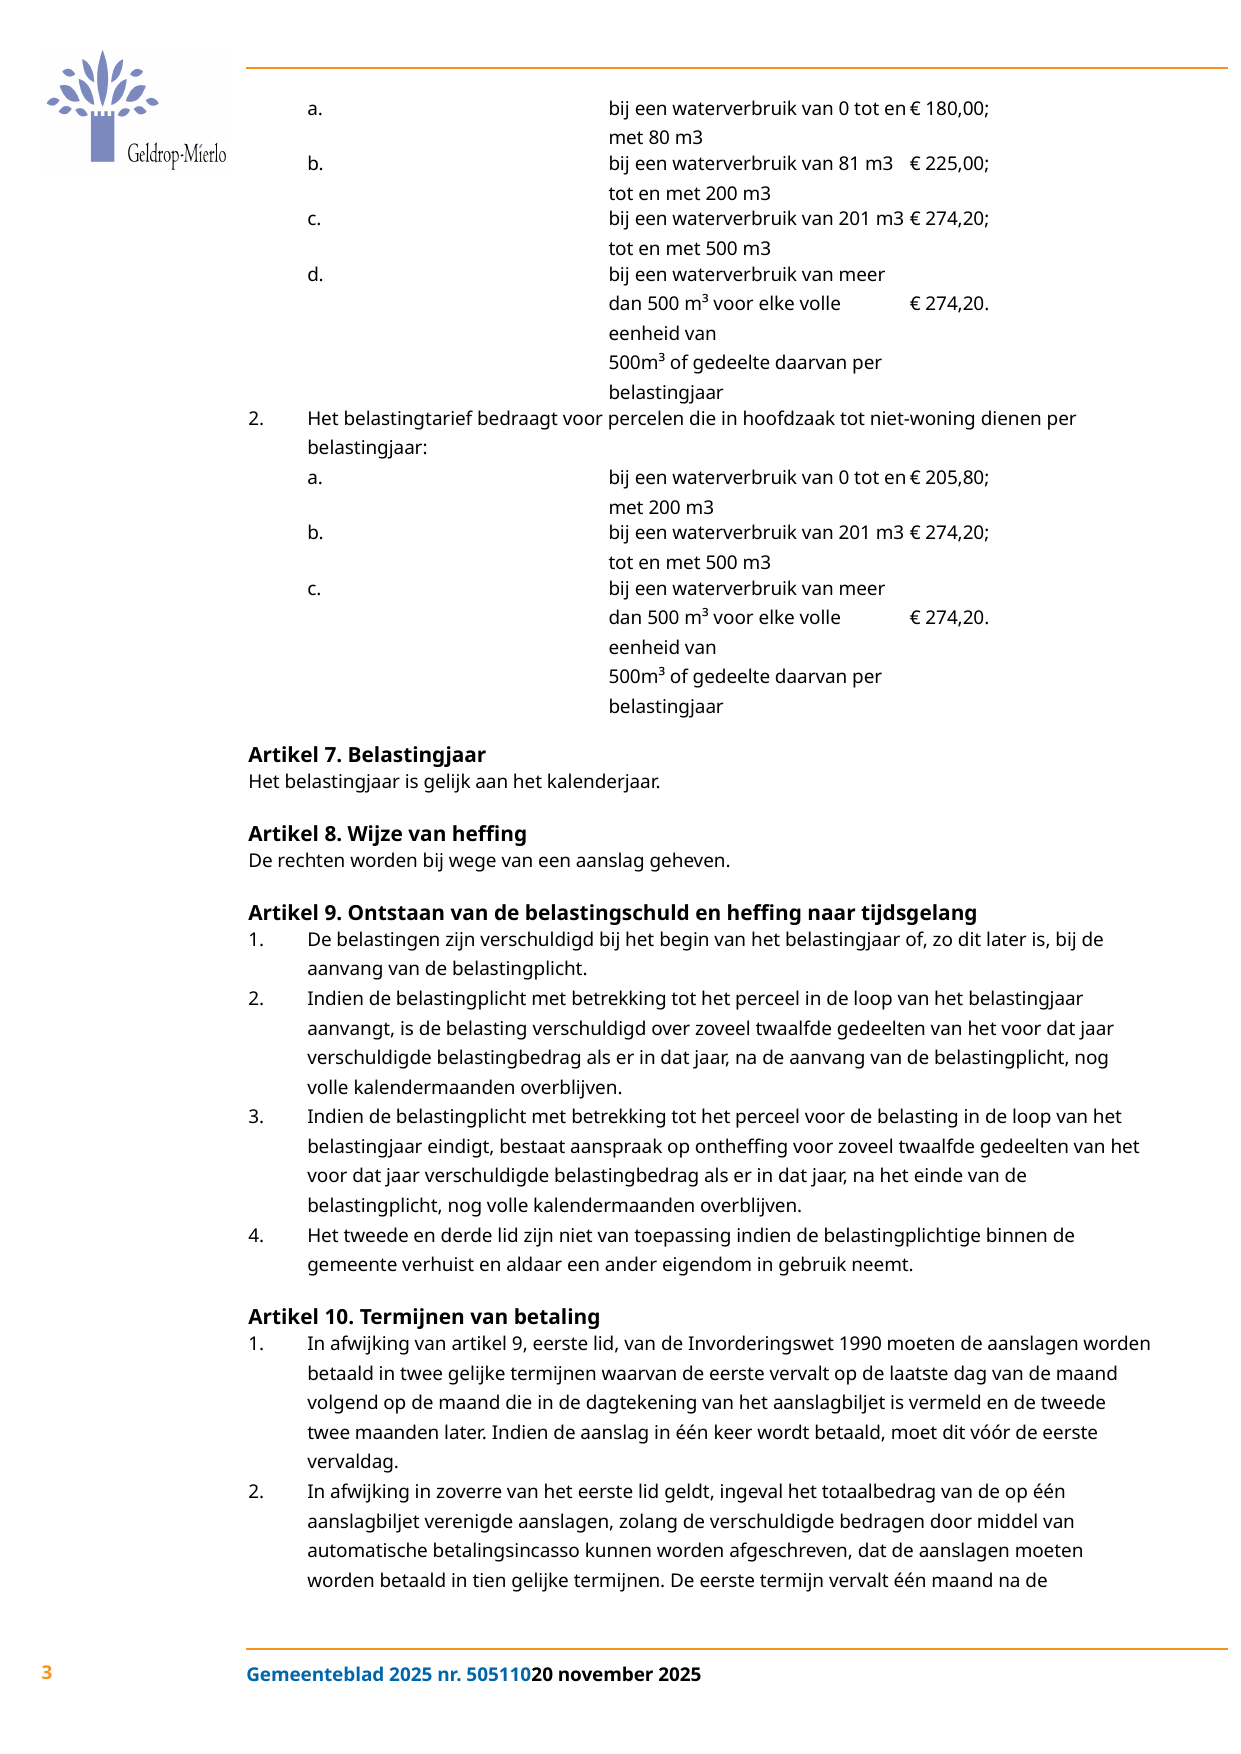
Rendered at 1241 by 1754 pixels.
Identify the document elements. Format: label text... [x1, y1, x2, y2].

table_cell € 274,20; [910, 206, 1211, 261]
table_cell € 274,20. [910, 261, 1211, 405]
text Artikel 7. Belastingjaar [248, 740, 1152, 768]
table_cell € 274,20; [910, 520, 1211, 575]
table_cell c. [307, 575, 608, 719]
text Het belastingjaar is gelijk aan het kalenderjaar. [248, 768, 1152, 794]
list Het tweede en derde lid zijn niet van toepassing indien de belastingplichtige binnen de gemeente verhuist en aldaar een ander eigendom in gebruik neemt. [248, 1222, 1152, 1277]
picture [41, 47, 231, 172]
table_cell bij een waterverbruik van 201 m3 tot en met 500 m3 [608, 520, 909, 575]
table_cell bij een waterverbruik van 81 m3 tot en met 200 m3 [608, 150, 909, 206]
table_cell b. [307, 150, 608, 206]
table_cell bij een waterverbruik van 201 m3 tot en met 500 m3 [608, 206, 909, 261]
table_cell bij een waterverbruik van meer dan 500 m³ voor elke volle eenheid van 500m³ of gedeelte daarvan per belastingjaar [608, 575, 909, 719]
text Artikel 8. Wijze van heffing [248, 819, 1152, 847]
table_cell € 225,00; [910, 150, 1211, 206]
table_cell bij een waterverbruik van meer dan 500 m³ voor elke volle eenheid van 500m³ of gedeelte daarvan per belastingjaar [608, 261, 909, 405]
table_header bij een waterverbruik van 0 tot en met 80 m3 [608, 95, 909, 150]
text Artikel 9. Ontstaan van de belastingschuld en heffing naar tijdsgelang [248, 898, 1152, 926]
text Artikel 10. Termijnen van betaling [248, 1302, 1152, 1330]
table_header € 180,00; [910, 95, 1211, 150]
table_cell € 274,20. [910, 575, 1211, 719]
table_header a. [307, 464, 608, 519]
table_header bij een waterverbruik van 0 tot en met 200 m3 [608, 464, 909, 519]
table_cell c. [307, 206, 608, 261]
list In afwijking in zoverre van het eerste lid geldt, ingeval het totaalbedrag van de op één aanslagbiljet verenigde aanslagen, zolang de verschuldigde bedragen door middel van automatische betalingsincasso kunnen worden afgeschreven, dat de aanslagen moeten worden betaald in tien gelijke termijnen. De eerste termijn vervalt één maand na de [248, 1478, 1152, 1593]
list De belastingen zijn verschuldigd bij het begin van het belastingjaar of, zo dit later is, bij de aanvang van de belastingplicht. [248, 926, 1152, 981]
table_cell b. [307, 520, 608, 575]
list In afwijking van artikel 9, eerste lid, van de Invorderingswet 1990 moeten de aanslagen worden betaald in twee gelijke termijnen waarvan de eerste vervalt op de laatste dag van de maand volgend op de maand die in de dagtekening van het aanslagbiljet is vermeld en de tweede twee maanden later. Indien de aanslag in één keer wordt betaald, moet dit vóór de eerste vervaldag. [248, 1330, 1152, 1474]
table_header € 205,80; [910, 464, 1211, 519]
list Het belastingtarief bedraagt voor percelen die in hoofdzaak tot niet-woning dienen per belastingjaar: [248, 405, 1152, 460]
list Indien de belastingplicht met betrekking tot het perceel voor de belasting in de loop van het belastingjaar eindigt, bestaat aanspraak op ontheffing voor zoveel twaalfde gedeelten van het voor dat jaar verschuldigde belastingbedrag als er in dat jaar, na het einde van de belastingplicht, nog volle kalendermaanden overblijven. [248, 1103, 1152, 1218]
text De rechten worden bij wege van een aanslag geheven. [248, 847, 1152, 873]
table_header a. [307, 95, 608, 150]
table_cell d. [307, 261, 608, 405]
list Indien de belastingplicht met betrekking tot het perceel in de loop van het belastingjaar aanvangt, is de belasting verschuldigd over zoveel twaalfde gedeelten van het voor dat jaar verschuldigde belastingbedrag als er in dat jaar, na de aanvang van de belastingplicht, nog volle kalendermaanden overblijven. [248, 985, 1152, 1100]
